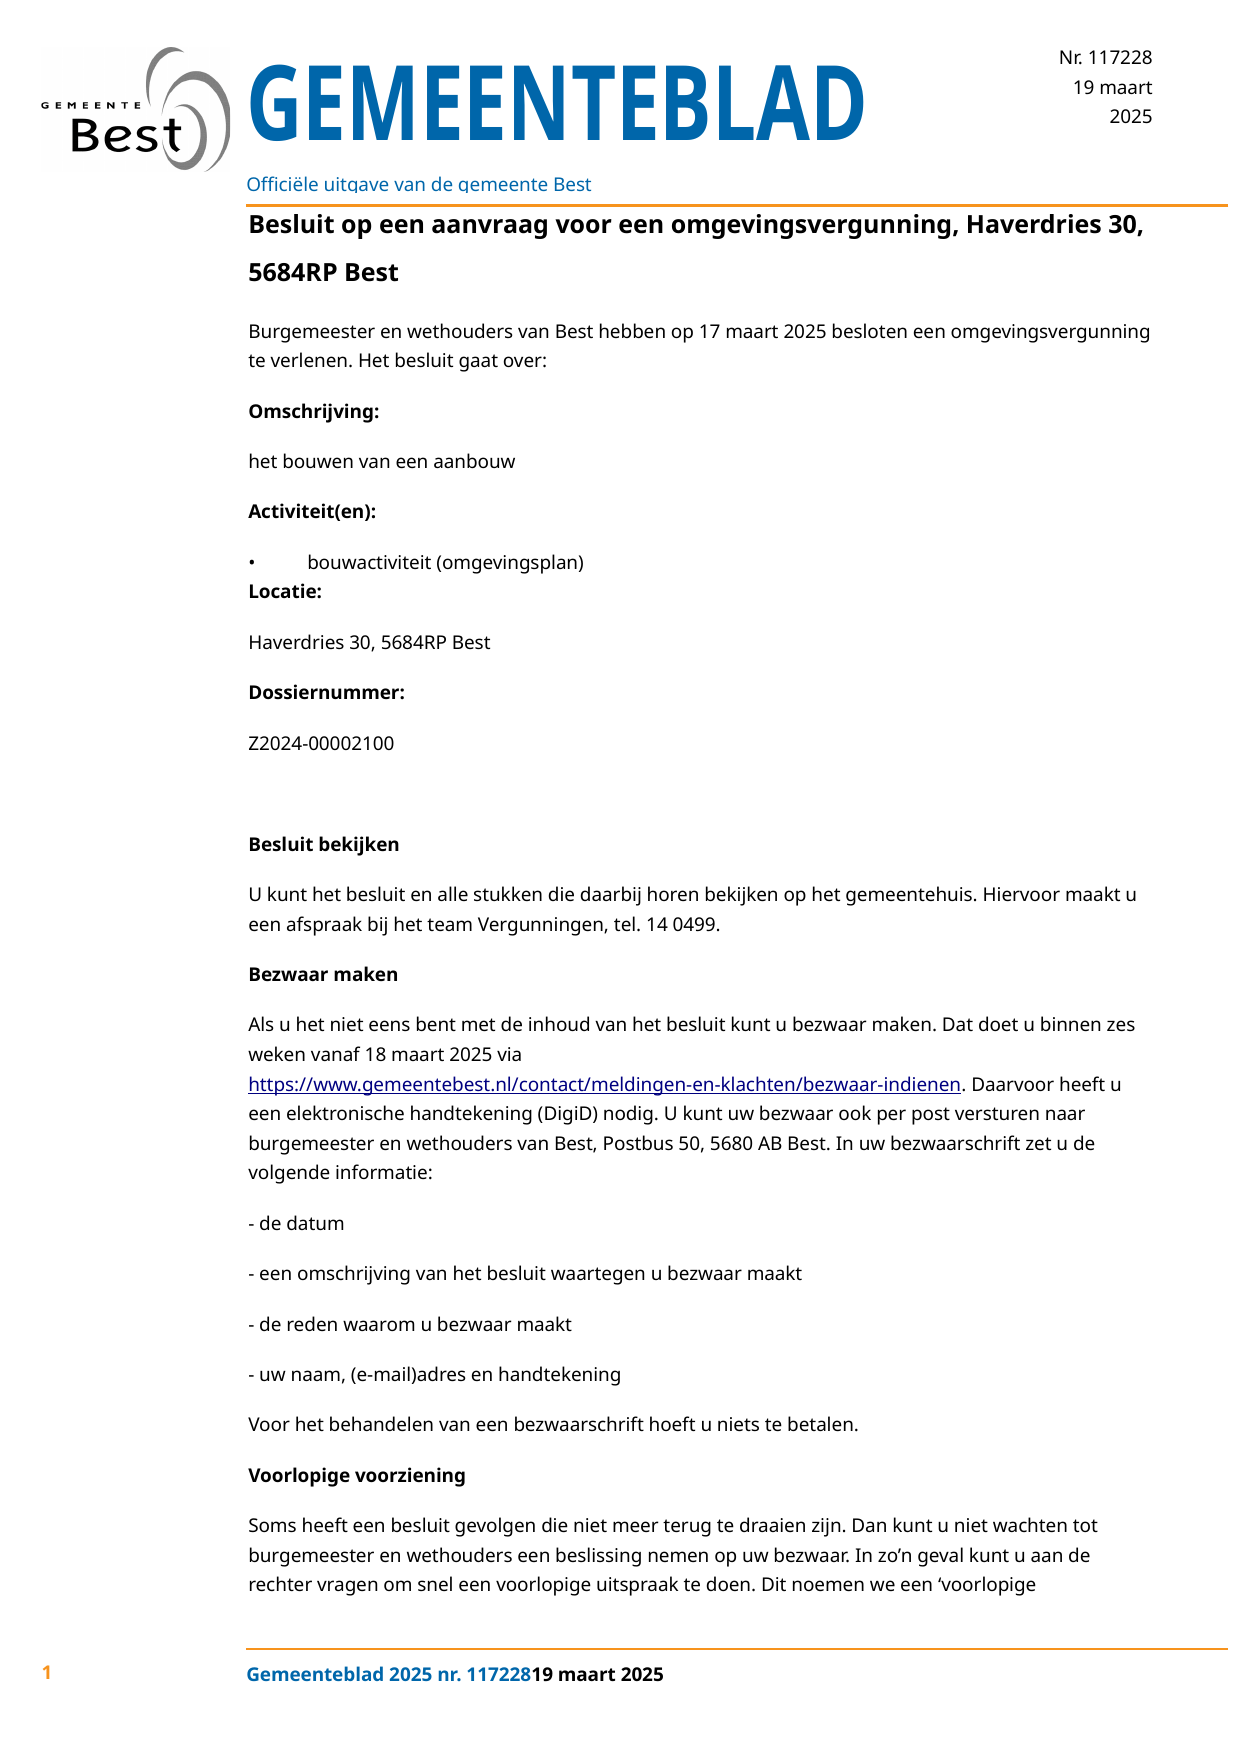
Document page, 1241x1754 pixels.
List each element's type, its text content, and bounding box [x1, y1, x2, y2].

text - uw naam, (e-mail)adres en handtekening [248, 1361, 1152, 1387]
text het bouwen van een aanbouw [248, 448, 1152, 474]
text Burgemeester en wethouders van Best hebben op 17 maart 2025 besloten een omgevingsvergunning te verlenen. Het besluit gaat over: [248, 318, 1152, 373]
picture [41, 47, 231, 172]
text Voorlopige voorziening [248, 1462, 1152, 1488]
text - de reden waarom u bezwaar maakt [248, 1311, 1152, 1337]
text - een omschrijving van het besluit waartegen u bezwaar maakt [248, 1260, 1152, 1286]
text Soms heeft een besluit gevolgen die niet meer terug te draaien zijn. Dan kunt u niet wachten tot burgemeester en wethouders een beslissing nemen op uw bezwaar. In zo’n geval kunt u aan de rechter vragen om snel een voorlopige uitspraak te doen. Dit noemen we een ‘voorlopige [248, 1512, 1152, 1597]
text Omschrijving: [248, 398, 1152, 424]
text Z2024-00002100 [248, 730, 1152, 756]
text Besluit bekijken [248, 831, 1152, 857]
text Locatie: [248, 579, 1152, 604]
text Besluit op een aanvraag voor een omgevingsvergunning, Haverdries 30, 5684RP Best [248, 207, 1152, 288]
text Als u het niet eens bent met de inhoud van het besluit kunt u bezwaar maken. Dat doet u binnen zes weken vanaf 18 maart 2025 via https://www.gemeentebest.nl/contact/meldingen-en-klachten/bezwaar-indienen. Daarvoor heeft u een elektronische handtekening (DigiD) nodig. U kunt uw bezwaar ook per post versturen naar burgemeester en wethouders van Best, Postbus 50, 5680 AB Best. In uw bezwaarschrift zet u de volgende informatie: [248, 1012, 1152, 1185]
text Dossiernummer: [248, 679, 1152, 705]
text Bezwaar maken [248, 961, 1152, 987]
text Activiteit(en): [248, 499, 1152, 524]
text - de datum [248, 1210, 1152, 1236]
text U kunt het besluit en alle stukken die daarbij horen bekijken op het gemeentehuis. Hiervoor maakt u een afspraak bij het team Vergunningen, tel. 14 0499. [248, 881, 1152, 937]
list bouwactiviteit (omgevingsplan) [248, 549, 1152, 575]
text Voor het behandelen van een bezwaarschrift hoeft u niets te betalen. [248, 1412, 1152, 1437]
text Haverdries 30, 5684RP Best [248, 629, 1152, 655]
